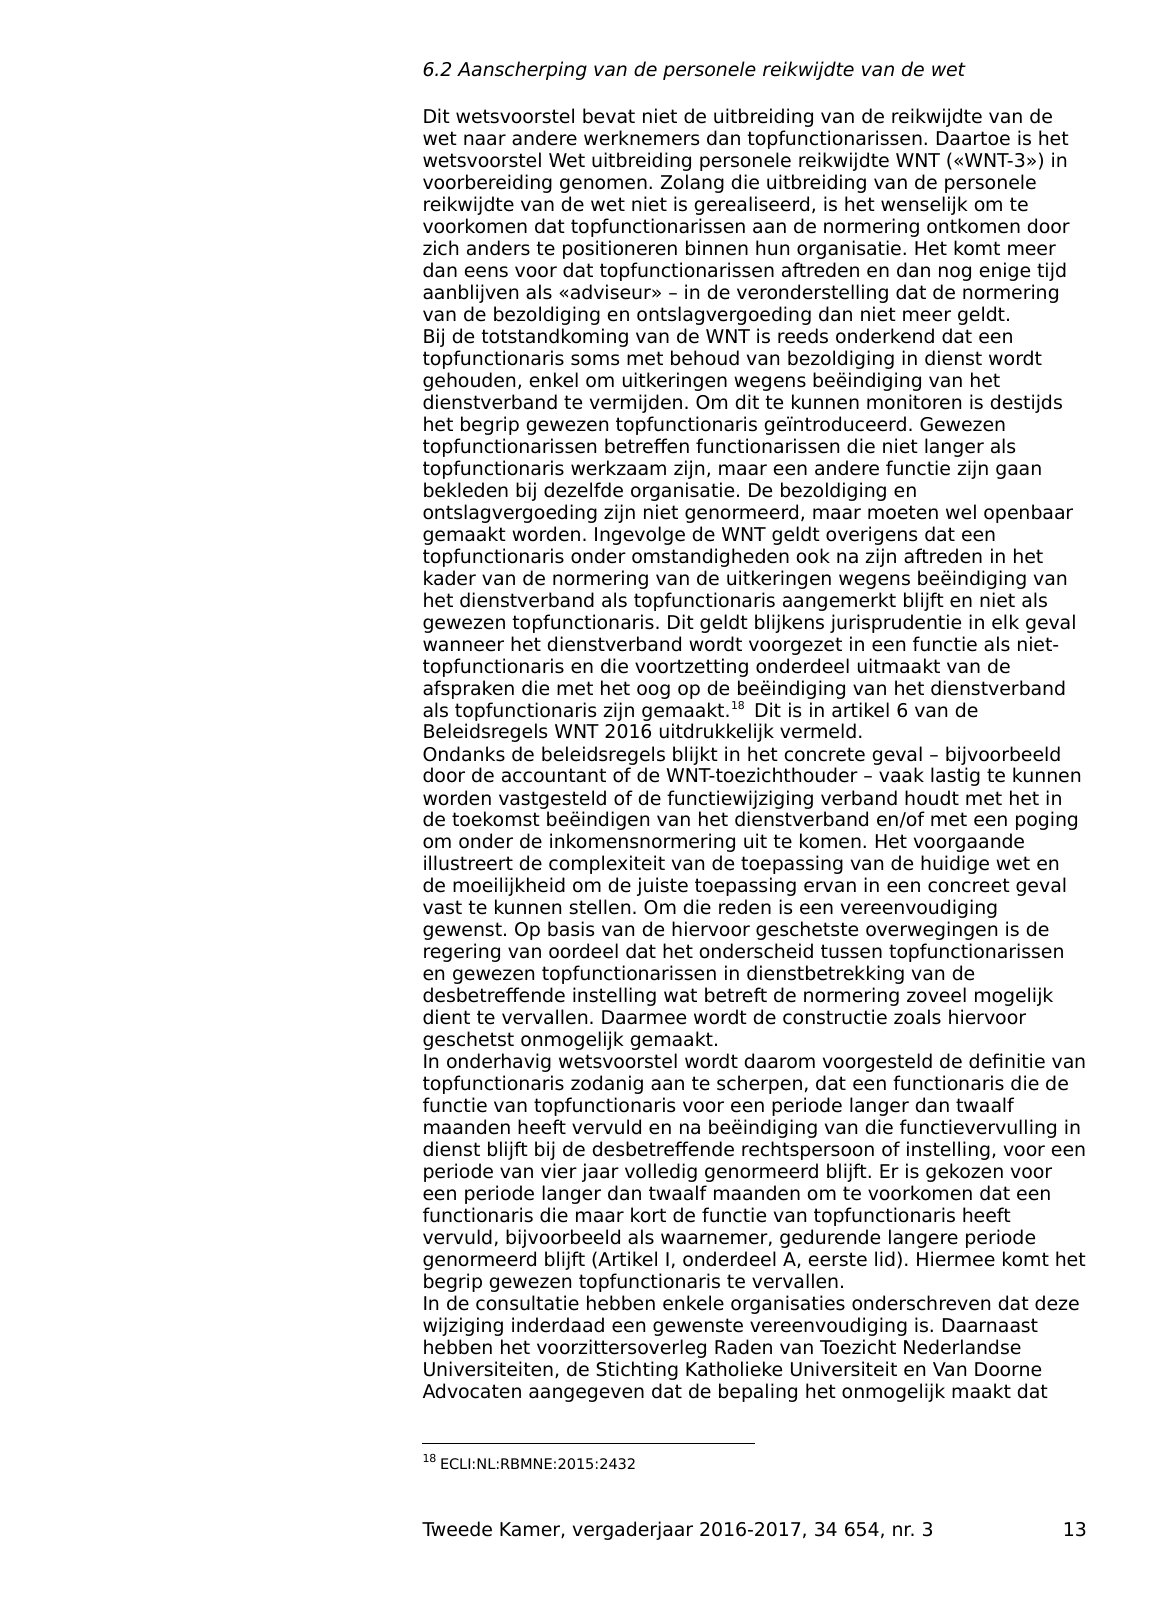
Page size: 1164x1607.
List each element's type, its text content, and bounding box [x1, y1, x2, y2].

text Ondanks de beleidsregels blijkt in het concrete geval – bijvoorbeeld door de accountant of de WNT-toezichthouder – vaak lastig te kunnen worden vastgesteld of de functiewijziging verband houdt met het in de toekomst beëindigen van het dienstverband en/of met een poging om onder de inkomensnormering uit te komen. Het voorgaande illustreert de complexiteit van de toepassing van de huidige wet en de moeilijkheid om de juiste toepassing ervan in een concreet geval vast te kunnen stellen. Om die reden is een vereenvoudiging gewenst. Op basis van de hiervoor geschetste overwegingen is de regering van oordeel dat het onderscheid tussen topfunctionarissen en gewezen topfunctionarissen in dienstbetrekking van de desbetreffende instelling wat betreft de normering zoveel mogelijk dient te vervallen. Daarmee wordt de constructie zoals hiervoor geschetst onmogelijk gemaakt. [422, 743, 1087, 1051]
text Dit wetsvoorstel bevat niet de uitbreiding van de reikwijdte van de wet naar andere werknemers dan topfunctionarissen. Daartoe is het wetsvoorstel Wet uitbreiding personele reikwijdte WNT («WNT-3») in voorbereiding genomen. Zolang die uitbreiding van de personele reikwijdte van de wet niet is gerealiseerd, is het wenselijk om te voorkomen dat topfunctionarissen aan de normering ontkomen door zich anders te positioneren binnen hun organisatie. Het komt meer dan eens voor dat topfunctionarissen aftreden en dan nog enige tijd aanblijven als «adviseur» – in de veronderstelling dat de normering van de bezoldiging en ontslagvergoeding dan niet meer geldt. [422, 106, 1087, 326]
text Bij de totstandkoming van de WNT is reeds onderkend dat een topfunctionaris soms met behoud van bezoldiging in dienst wordt gehouden, enkel om uitkeringen wegens beëindiging van het dienstverband te vermijden. Om dit te kunnen monitoren is destijds het begrip gewezen topfunctionaris geïntroduceerd. Gewezen topfunctionarissen betreffen functionarissen die niet langer als topfunctionaris werkzaam zijn, maar een andere functie zijn gaan bekleden bij dezelfde organisatie. De bezoldiging en ontslagvergoeding zijn niet genormeerd, maar moeten wel openbaar gemaakt worden. Ingevolge de WNT geldt overigens dat een topfunctionaris onder omstandigheden ook na zijn aftreden in het kader van de normering van de uitkeringen wegens beëindiging van het dienstverband als topfunctionaris aangemerkt blijft en niet als gewezen topfunctionaris. Dit geldt blijkens jurisprudentie in elk geval wanneer het dienstverband wordt voorgezet in een functie als niet-topfunctionaris en die voortzetting onderdeel uitmaakt van de afspraken die met het oog op de beëindiging van het dienstverband als topfunctionaris zijn gemaakt. Dit is in artikel 6 van de Beleidsregels WNT 2016 uitdrukkelijk vermeld. [422, 326, 1087, 743]
text In de consultatie hebben enkele organisaties onderschreven dat deze wijziging inderdaad een gewenste vereenvoudiging is. Daarnaast hebben het voorzittersoverleg Raden van Toezicht Nederlandse Universiteiten, de Stichting Katholieke Universiteit en Van Doorne Advocaten aangegeven dat de bepaling het onmogelijk maakt dat [422, 1293, 1087, 1403]
text In onderhavig wetsvoorstel wordt daarom voorgesteld de definitie van topfunctionaris zodanig aan te scherpen, dat een functionaris die de functie van topfunctionaris voor een periode langer dan twaalf maanden heeft vervuld en na beëindiging van die functievervulling in dienst blijft bij de desbetreffende rechtspersoon of instelling, voor een periode van vier jaar volledig genormeerd blijft. Er is gekozen voor een periode langer dan twaalf maanden om te voorkomen dat een functionaris die maar kort de functie van topfunctionaris heeft vervuld, bijvoorbeeld als waarnemer, gedurende langere periode genormeerd blijft (Artikel I, onderdeel A, eerste lid). Hiermee komt het begrip gewezen topfunctionaris te vervallen. [422, 1051, 1087, 1293]
subtitle 6.2 Aanscherping van de personele reikwijdte van de wet [422, 59, 1087, 81]
text ECLI:NL:RBMNE:2015:2432 [422, 1452, 1087, 1474]
